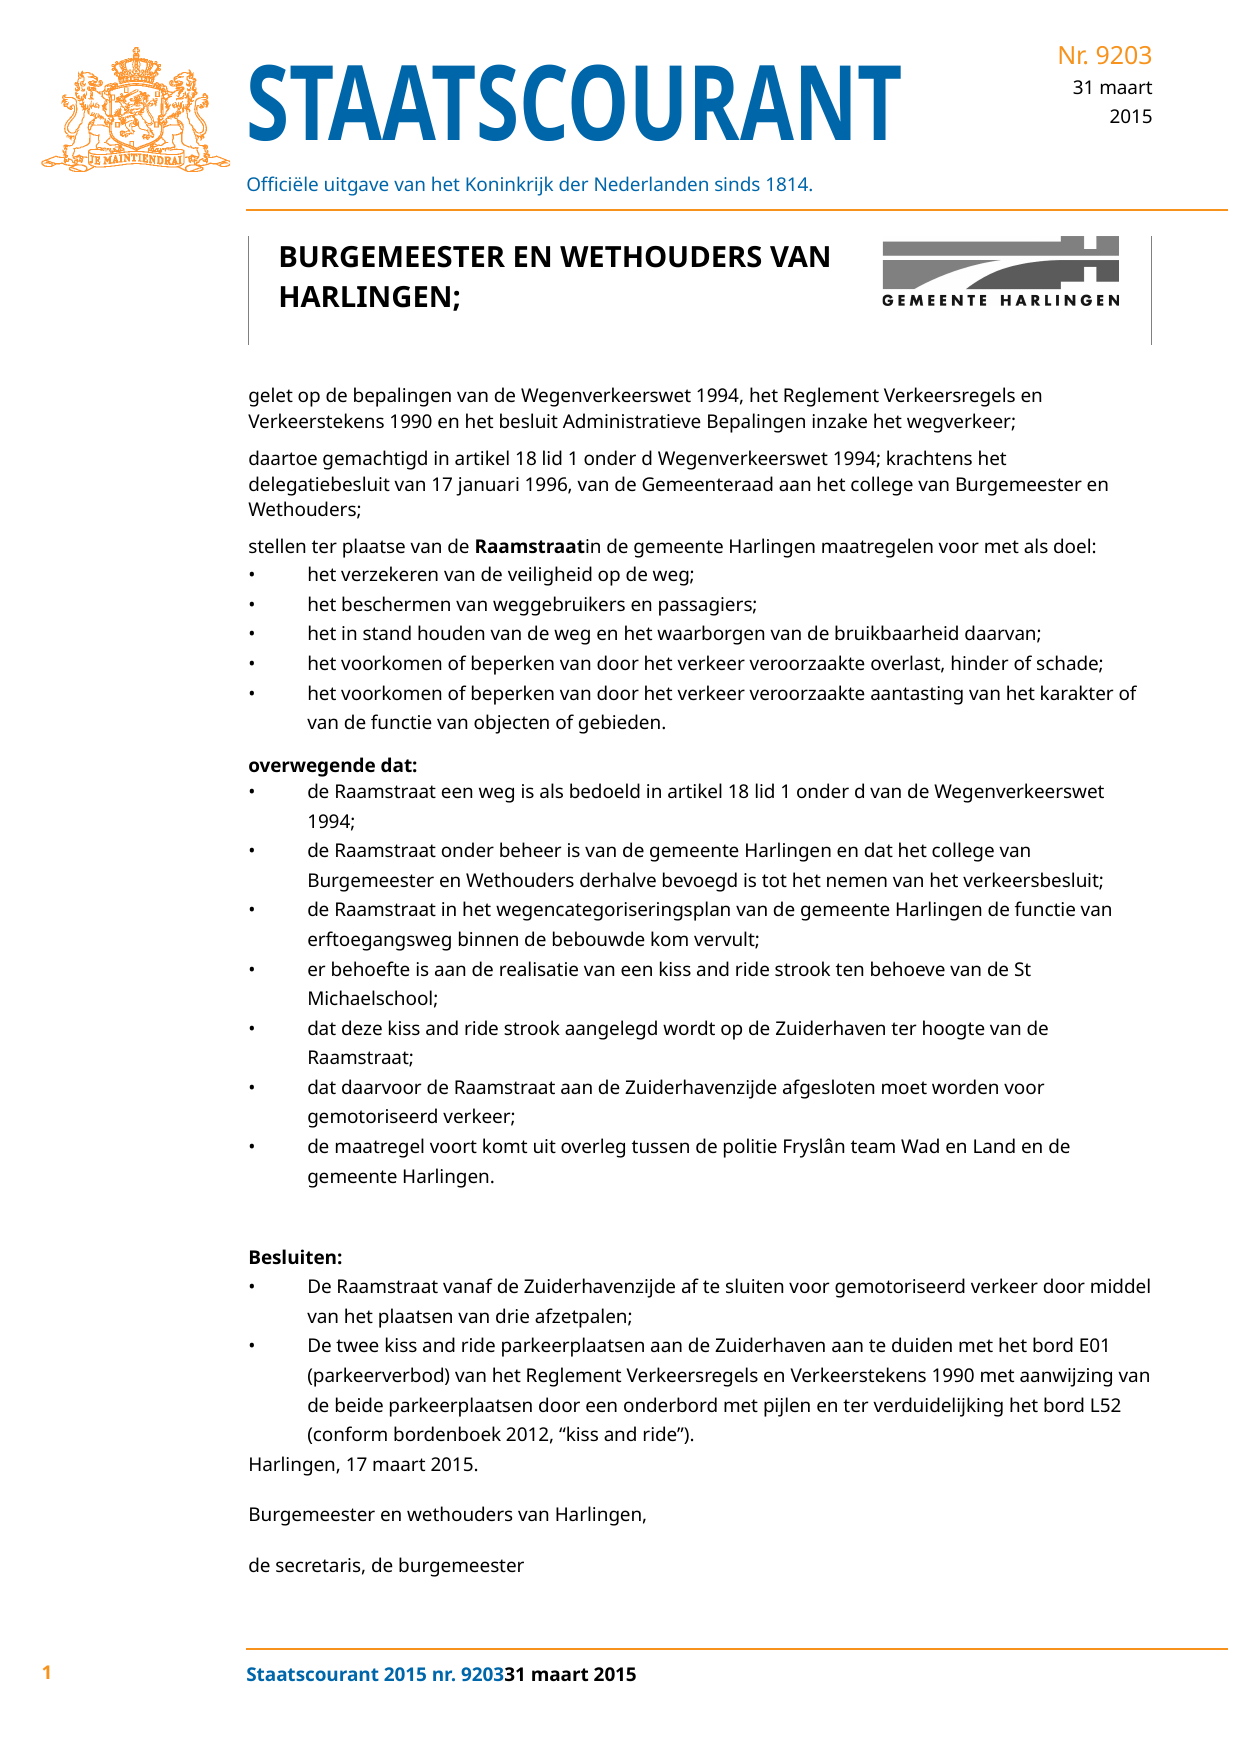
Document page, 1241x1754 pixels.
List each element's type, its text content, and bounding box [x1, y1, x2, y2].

list het voorkomen of beperken van door het verkeer veroorzaakte overlast, hinder of schade; [248, 650, 1152, 676]
table_header [850, 236, 1151, 345]
list de maatregel voort komt uit overleg tussen de politie Fryslân team Wad en Land en de gemeente Harlingen. [248, 1133, 1152, 1188]
text Burgemeester en wethouders van Harlingen, [248, 1501, 1152, 1527]
list de Raamstraat een weg is als bedoeld in artikel 18 lid 1 onder d van de Wegenverkeerswet 1994; [248, 778, 1152, 833]
list De Raamstraat vanaf de Zuiderhavenzijde af te sluiten voor gemotoriseerd verkeer door middel van het plaatsen van drie afzetpalen; [248, 1273, 1152, 1329]
text Besluiten: [248, 1244, 1152, 1269]
list het in stand houden van de weg en het waarborgen van de bruikbaarheid daarvan; [248, 621, 1152, 646]
list het voorkomen of beperken van door het verkeer veroorzaakte aantasting van het karakter of van de functie van objecten of gebieden. [248, 680, 1152, 735]
list de Raamstraat in het wegencategoriseringsplan van de gemeente Harlingen de functie van erftoegangsweg binnen de bebouwde kom vervult; [248, 897, 1152, 952]
text Harlingen, 17 maart 2015. [248, 1451, 1152, 1477]
text overwegende dat: [248, 752, 1152, 778]
table_header BURGEMEESTER EN WETHOUDERS VAN HARLINGEN; [249, 236, 850, 345]
picture [41, 47, 231, 172]
list dat daarvoor de Raamstraat aan de Zuiderhavenzijde afgesloten moet worden voor gemotoriseerd verkeer; [248, 1074, 1152, 1129]
list er behoefte is aan de realisatie van een kiss and ride strook ten behoeve van de St Michaelschool; [248, 956, 1152, 1011]
list De twee kiss and ride parkeerplaatsen aan de Zuiderhaven aan te duiden met het bord E01 (parkeerverbod) van het Reglement Verkeersregels en Verkeerstekens 1990 met aanwijzing van de beide parkeerplaatsen door een onderbord met pijlen en ter verduidelijking het bord L52 (conform bordenboek 2012, “kiss and ride”). [248, 1333, 1152, 1447]
text de secretaris, de burgemeester [248, 1552, 1152, 1577]
list de Raamstraat onder beheer is van de gemeente Harlingen en dat het college van Burgemeester en Wethouders derhalve bevoegd is tot het nemen van het verkeersbesluit; [248, 837, 1152, 893]
list dat deze kiss and ride strook aangelegd wordt op de Zuiderhaven ter hoogte van de Raamstraat; [248, 1015, 1152, 1070]
list het beschermen van weggebruikers en passagiers; [248, 591, 1152, 617]
text stellen ter plaatse van de Raamstraatin de gemeente Harlingen maatregelen voor met als doel: [248, 533, 1152, 559]
text gelet op de bepalingen van de Wegenverkeerswet 1994, het Reglement Verkeersregels en Verkeerstekens 1990 en het besluit Administratieve Bepalingen inzake het wegverkeer; [248, 383, 1152, 434]
text daartoe gemachtigd in artikel 18 lid 1 onder d Wegenverkeerswet 1994; krachtens het delegatiebesluit van 17 januari 1996, van de Gemeenteraad aan het college van Burgemeester en Wethouders; [248, 445, 1152, 522]
picture [882, 236, 1119, 306]
list het verzekeren van de veiligheid op de weg; [248, 561, 1152, 587]
